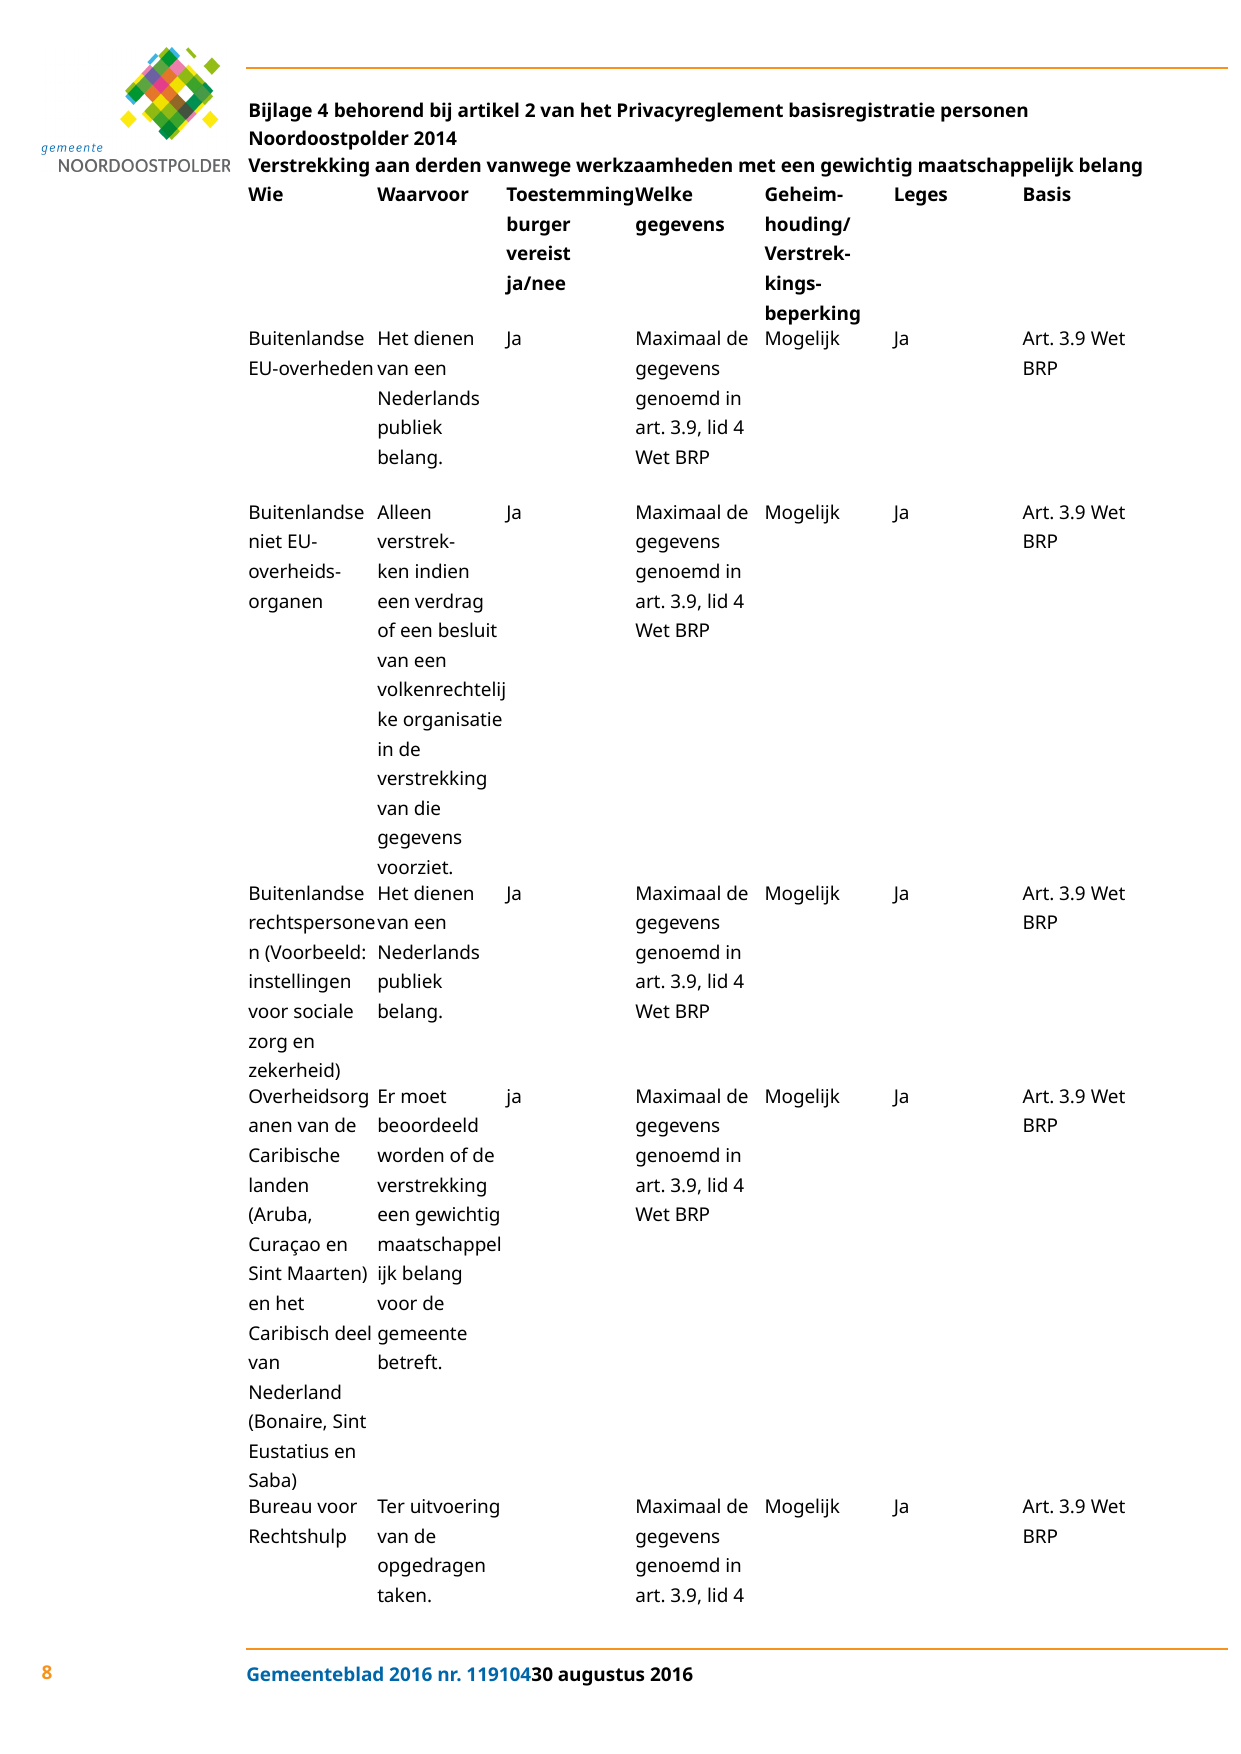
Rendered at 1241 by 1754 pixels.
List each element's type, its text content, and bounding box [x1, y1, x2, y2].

table_cell Ja [894, 880, 1022, 1083]
table_cell Buitenlandse rechtspersonen (Voorbeeld: instellingen voor sociale zorg en zekerheid) [248, 880, 377, 1083]
table_cell Ja [506, 880, 635, 1083]
text Bijlage 4 behorend bij artikel 2 van het Privacyreglement basisregistratie personen Noordoostpolder 2014 [248, 95, 1152, 152]
table_header Leges [894, 181, 1022, 326]
table_cell Art. 3.9 Wet BRP [1023, 1083, 1152, 1493]
table_header Basis [1023, 181, 1152, 326]
table_cell Maximaal de gegevens genoemd in art. 3.9, lid 4 Wet BRP [635, 326, 764, 499]
table_cell Mogelijk [764, 1494, 893, 1608]
table_cell Mogelijk [764, 326, 893, 499]
table_cell Ja [894, 1494, 1022, 1608]
table_header Waarvoor [377, 181, 506, 326]
table_cell ja [506, 1083, 635, 1493]
table_cell Ja [894, 499, 1022, 880]
table_cell Ja [506, 326, 635, 499]
table_cell Ter uitvoering van de opgedragen taken. [377, 1494, 506, 1608]
table_cell Art. 3.9 Wet BRP [1023, 326, 1152, 499]
table_cell Alleen verstrek- ken indien een verdrag of een besluit van een volkenrechtelijke organisatie in de verstrekking van die gegevens voorziet. [377, 499, 506, 880]
table_cell Ja [894, 326, 1022, 499]
table_cell Maximaal de gegevens genoemd in art. 3.9, lid 4 Wet BRP [635, 880, 764, 1083]
table_header Wie [248, 181, 377, 326]
table_header Welke gegevens [635, 181, 764, 326]
table_cell Mogelijk [764, 880, 893, 1083]
table_cell Buitenlandse niet EU-overheids-organen [248, 499, 377, 880]
table_cell Ja [506, 499, 635, 880]
table_header Toestemming burger vereist ja/nee [506, 181, 635, 326]
table_cell Art. 3.9 Wet BRP [1023, 880, 1152, 1083]
table_cell Er moet beoordeeld worden of de verstrekking een gewichtig maatschappelijk belang voor de gemeente betreft. [377, 1083, 506, 1493]
table_cell Maximaal de gegevens genoemd in art. 3.9, lid 4 Wet BRP [635, 1083, 764, 1493]
table_cell [506, 1494, 635, 1608]
table_cell Bureau voor Rechtshulp [248, 1494, 377, 1608]
table_cell Mogelijk [764, 499, 893, 880]
table_cell Mogelijk [764, 1083, 893, 1493]
table_cell Buitenlandse EU-overheden [248, 326, 377, 499]
table_cell Ja [894, 1083, 1022, 1493]
table_cell Art. 3.9 Wet BRP [1023, 1494, 1152, 1608]
table_cell Art. 3.9 Wet BRP [1023, 499, 1152, 880]
table_cell Maximaal de gegevens genoemd in art. 3.9, lid 4 [635, 1494, 764, 1608]
picture [41, 47, 231, 172]
table_cell Het dienen van een Nederlands publiek belang. [377, 880, 506, 1083]
text Verstrekking aan derden vanwege werkzaamheden met een gewichtig maatschappelijk belang [248, 152, 1152, 177]
table_cell Het dienen van een Nederlands publiek belang. [377, 326, 506, 499]
table_cell Maximaal de gegevens genoemd in art. 3.9, lid 4 Wet BRP [635, 499, 764, 880]
table_header Geheim-houding/ Verstrek-kings-beperking [764, 181, 893, 326]
table_cell Overheidsorganen van de Caribische landen (Aruba, Curaçao en Sint Maarten) en het Caribisch deel van Nederland (Bonaire, Sint Eustatius en Saba) [248, 1083, 377, 1493]
